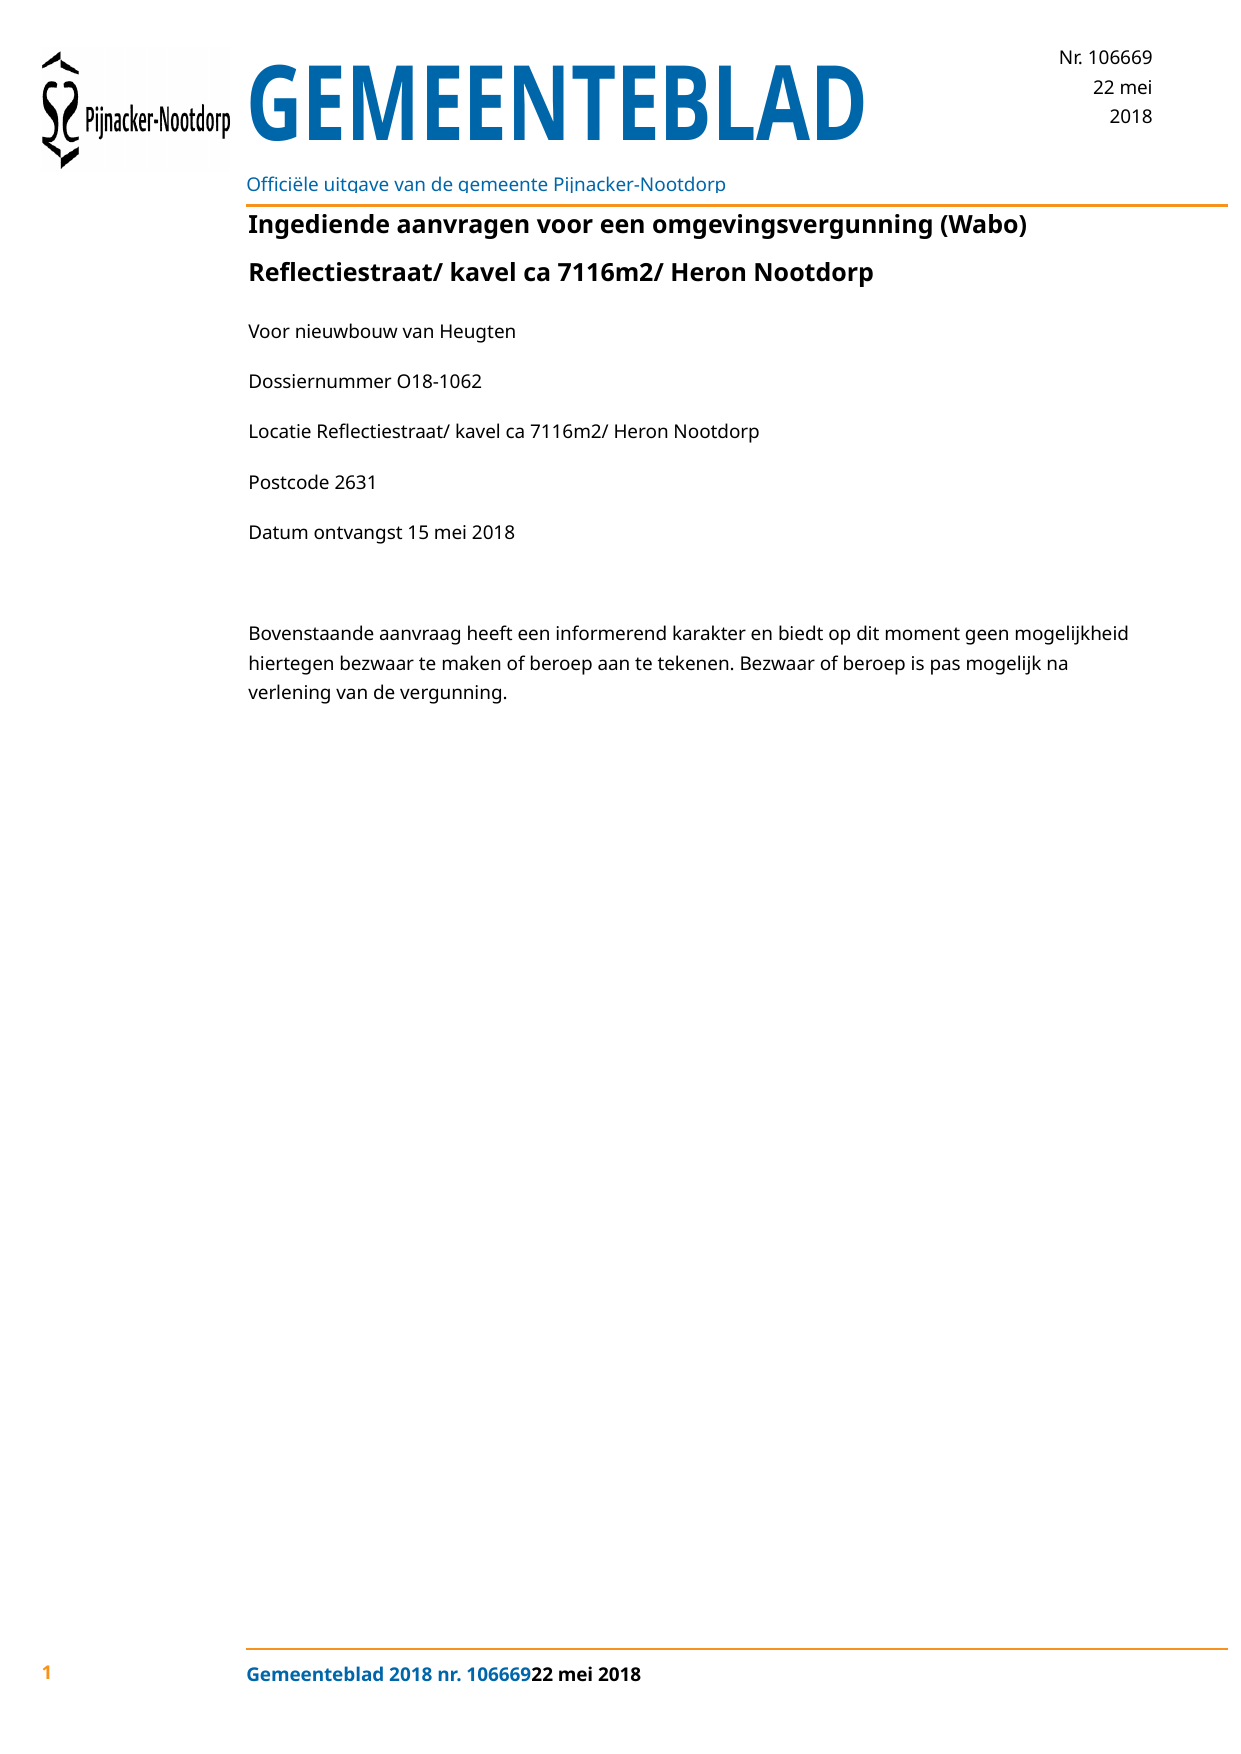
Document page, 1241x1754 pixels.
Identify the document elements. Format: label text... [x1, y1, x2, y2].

text Dossiernummer O18-1062 [248, 368, 1152, 394]
text Datum ontvangst 15 mei 2018 [248, 519, 1152, 545]
text Bovenstaande aanvraag heeft een informerend karakter en biedt op dit moment geen mogelijkheid hiertegen bezwaar te maken of beroep aan te tekenen. Bezwaar of beroep is pas mogelijk na verlening van de vergunning. [248, 620, 1152, 705]
text Ingediende aanvragen voor een omgevingsvergunning (Wabo) Reflectiestraat/ kavel ca 7116m2/ Heron Nootdorp [248, 207, 1152, 288]
picture [41, 47, 231, 172]
text Locatie Reflectiestraat/ kavel ca 7116m2/ Heron Nootdorp [248, 419, 1152, 444]
text Postcode 2631 [248, 469, 1152, 495]
text Voor nieuwbouw van Heugten [248, 318, 1152, 344]
